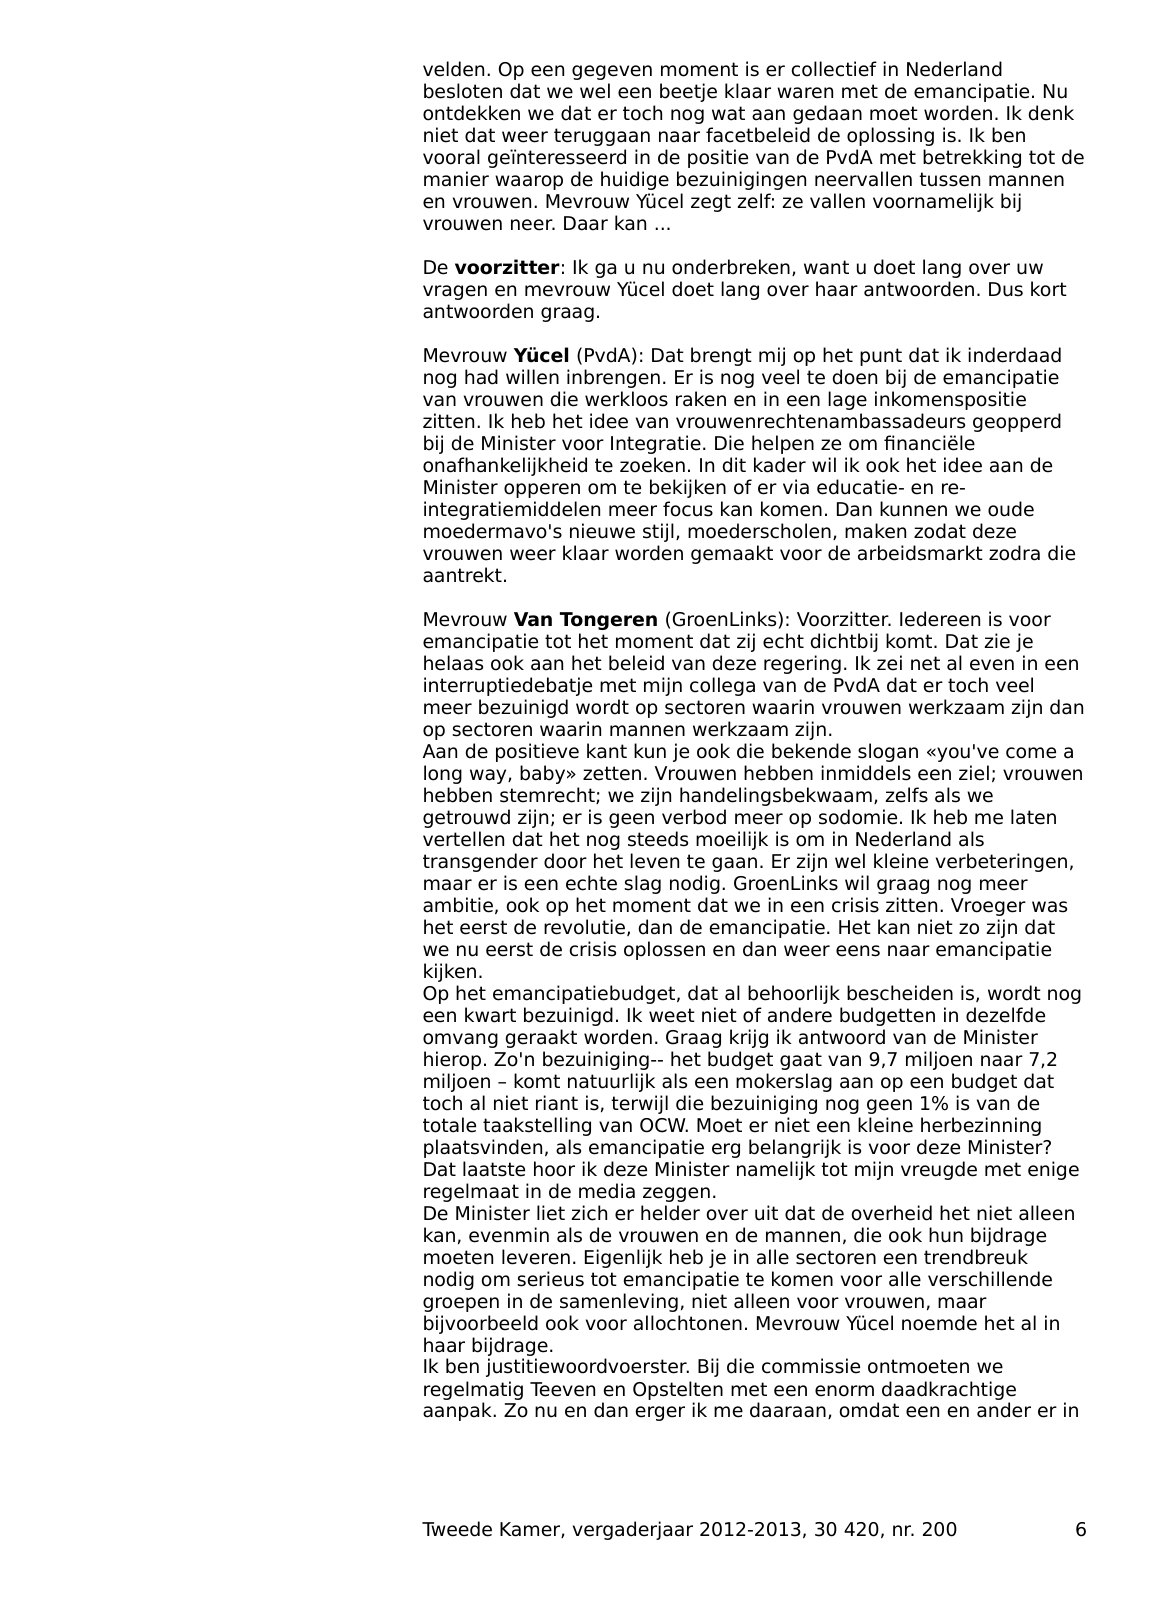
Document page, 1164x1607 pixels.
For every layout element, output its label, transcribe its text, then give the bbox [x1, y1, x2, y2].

text Mevrouw Van Tongeren (GroenLinks): Voorzitter. Iedereen is voor emancipatie tot het moment dat zij echt dichtbij komt. Dat zie je helaas ook aan het beleid van deze regering. Ik zei net al even in een interruptiedebatje met mijn collega van de PvdA dat er toch veel meer bezuinigd wordt op sectoren waarin vrouwen werkzaam zijn dan op sectoren waarin mannen werkzaam zijn. [422, 609, 1087, 741]
text De voorzitter: Ik ga u nu onderbreken, want u doet lang over uw vragen en mevrouw Yücel doet lang over haar antwoorden. Dus kort antwoorden graag. [422, 257, 1087, 323]
text Ik ben justitiewoordvoerster. Bij die commissie ontmoeten we regelmatig Teeven en Opstelten met een enorm daadkrachtige aanpak. Zo nu en dan erger ik me daaraan, omdat een en ander er in [422, 1356, 1087, 1422]
text Aan de positieve kant kun je ook die bekende slogan «you've come a long way, baby» zetten. Vrouwen hebben inmiddels een ziel; vrouwen hebben stemrecht; we zijn handelingsbekwaam, zelfs als we getrouwd zijn; er is geen verbod meer op sodomie. Ik heb me laten vertellen dat het nog steeds moeilijk is om in Nederland als transgender door het leven te gaan. Er zijn wel kleine verbeteringen, maar er is een echte slag nodig. GroenLinks wil graag nog meer ambitie, ook op het moment dat we in een crisis zitten. Vroeger was het eerst de revolutie, dan de emancipatie. Het kan niet zo zijn dat we nu eerst de crisis oplossen en dan weer eens naar emancipatie kijken. [422, 741, 1087, 983]
text velden. Op een gegeven moment is er collectief in Nederland besloten dat we wel een beetje klaar waren met de emancipatie. Nu ontdekken we dat er toch nog wat aan gedaan moet worden. Ik denk niet dat weer teruggaan naar facetbeleid de oplossing is. Ik ben vooral geïnteresseerd in de positie van de PvdA met betrekking tot de manier waarop de huidige bezuinigingen neervallen tussen mannen en vrouwen. Mevrouw Yücel zegt zelf: ze vallen voornamelijk bij vrouwen neer. Daar kan ... [422, 59, 1087, 235]
text Mevrouw Yücel (PvdA): Dat brengt mij op het punt dat ik inderdaad nog had willen inbrengen. Er is nog veel te doen bij de emancipatie van vrouwen die werkloos raken en in een lage inkomenspositie zitten. Ik heb het idee van vrouwenrechtenambassadeurs geopperd bij de Minister voor Integratie. Die helpen ze om financiële onafhankelijkheid te zoeken. In dit kader wil ik ook het idee aan de Minister opperen om te bekijken of er via educatie- en re-integratiemiddelen meer focus kan komen. Dan kunnen we oude moedermavo's nieuwe stijl, moederscholen, maken zodat deze vrouwen weer klaar worden gemaakt voor de arbeidsmarkt zodra die aantrekt. [422, 345, 1087, 587]
text De Minister liet zich er helder over uit dat de overheid het niet alleen kan, evenmin als de vrouwen en de mannen, die ook hun bijdrage moeten leveren. Eigenlijk heb je in alle sectoren een trendbreuk nodig om serieus tot emancipatie te komen voor alle verschillende groepen in de samenleving, niet alleen voor vrouwen, maar bijvoorbeeld ook voor allochtonen. Mevrouw Yücel noemde het al in haar bijdrage. [422, 1203, 1087, 1356]
text Op het emancipatiebudget, dat al behoorlijk bescheiden is, wordt nog een kwart bezuinigd. Ik weet niet of andere budgetten in dezelfde omvang geraakt worden. Graag krijg ik antwoord van de Minister hierop. Zo'n bezuiniging-- het budget gaat van 9,7 miljoen naar 7,2 miljoen – komt natuurlijk als een mokerslag aan op een budget dat toch al niet riant is, terwijl die bezuiniging nog geen 1% is van de totale taakstelling van OCW. Moet er niet een kleine herbezinning plaatsvinden, als emancipatie erg belangrijk is voor deze Minister? Dat laatste hoor ik deze Minister namelijk tot mijn vreugde met enige regelmaat in de media zeggen. [422, 983, 1087, 1203]
